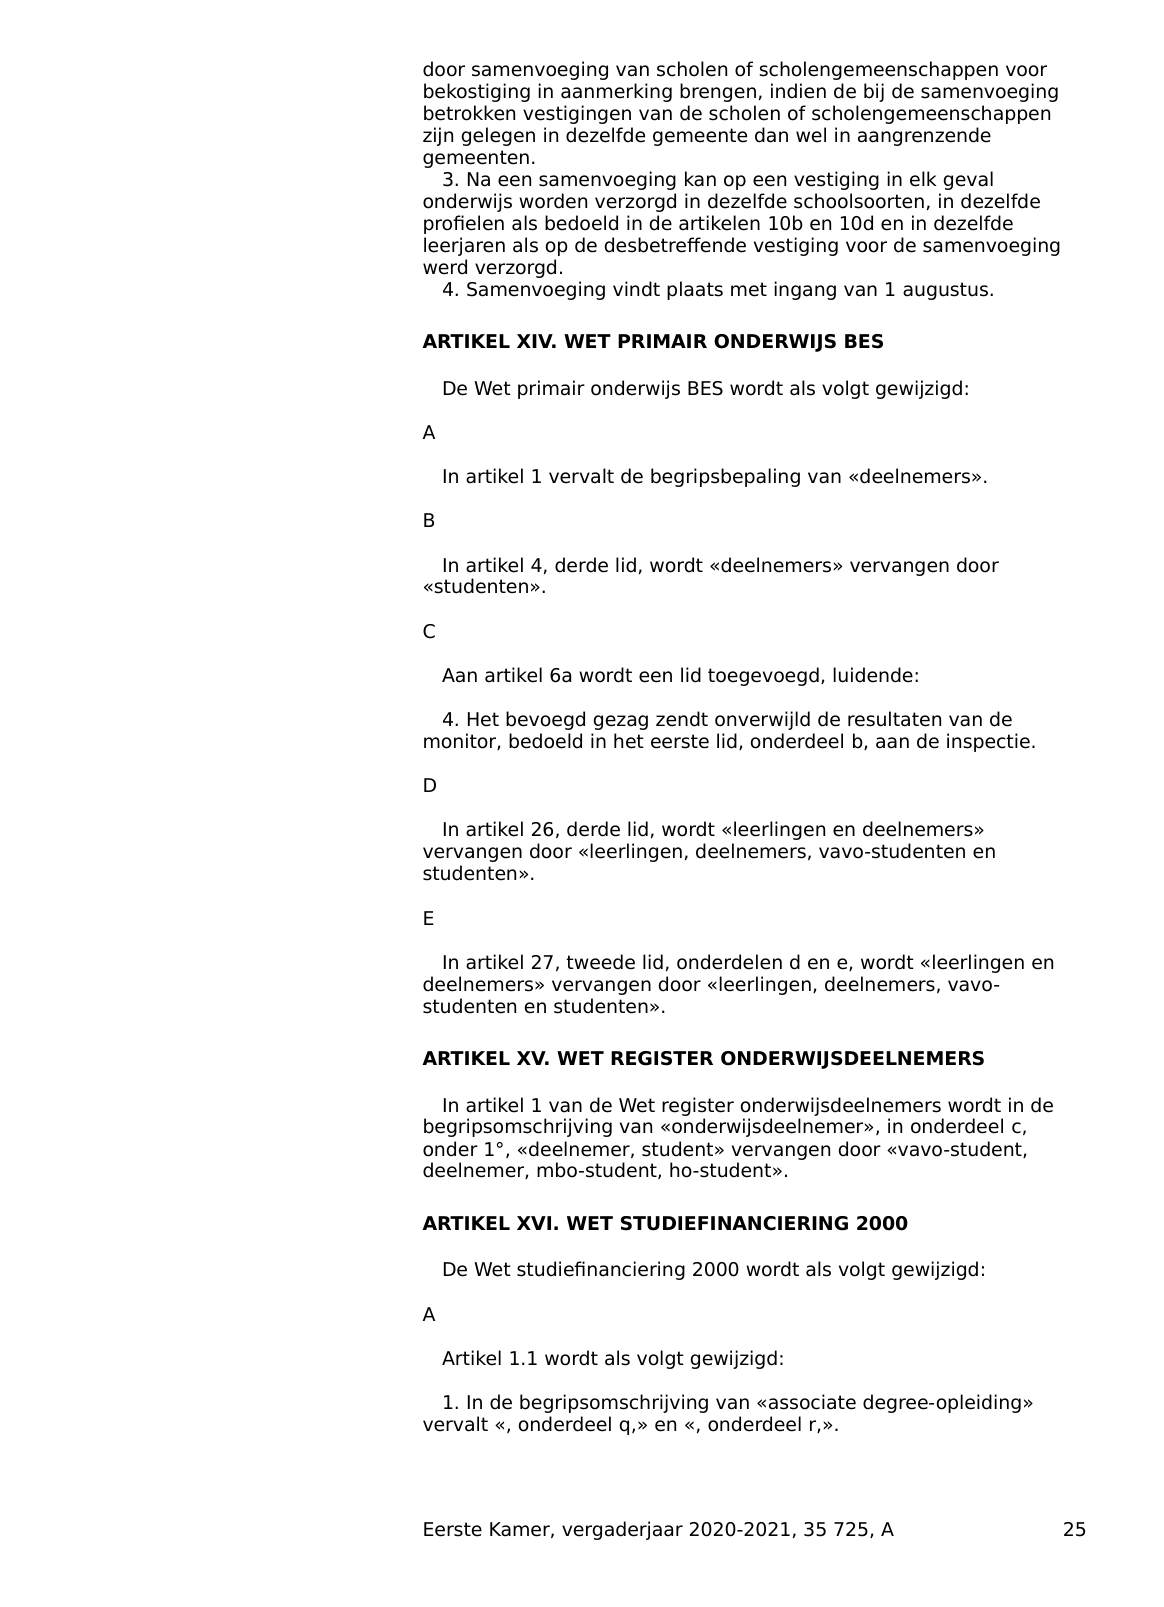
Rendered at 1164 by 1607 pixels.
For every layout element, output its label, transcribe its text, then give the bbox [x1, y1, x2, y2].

text De Wet primair onderwijs BES wordt als volgt gewijzigd: [422, 378, 1087, 400]
text 4. Samenvoeging vindt plaats met ingang van 1 augustus. [422, 279, 1087, 301]
text In artikel 27, tweede lid, onderdelen d en e, wordt «leerlingen en deelnemers» vervangen door «leerlingen, deelnemers, vavo-studenten en studenten». [422, 952, 1087, 1017]
text In artikel 1 vervalt de begripsbepaling van «deelnemers». [422, 466, 1087, 488]
text In artikel 26, derde lid, wordt «leerlingen en deelnemers» vervangen door «leerlingen, deelnemers, vavo-studenten en studenten». [422, 819, 1087, 885]
text B [422, 510, 1087, 532]
text Artikel 1.1 wordt als volgt gewijzigd: [422, 1348, 1087, 1370]
subtitle ARTIKEL XVI. WET STUDIEFINANCIERING 2000 [422, 1212, 1087, 1234]
text Aan artikel 6a wordt een lid toegevoegd, luidende: [422, 665, 1087, 687]
text door samenvoeging van scholen of scholengemeenschappen voor bekostiging in aanmerking brengen, indien de bij de samenvoeging betrokken vestigingen van de scholen of scholengemeenschappen zijn gelegen in dezelfde gemeente dan wel in aangrenzende gemeenten. [422, 59, 1087, 169]
subtitle ARTIKEL XIV. WET PRIMAIR ONDERWIJS BES [422, 331, 1087, 353]
text A [422, 1303, 1087, 1326]
text In artikel 4, derde lid, wordt «deelnemers» vervangen door «studenten». [422, 554, 1087, 598]
text D [422, 775, 1087, 797]
subtitle ARTIKEL XV. WET REGISTER ONDERWIJSDEELNEMERS [422, 1047, 1087, 1069]
text De Wet studiefinanciering 2000 wordt als volgt gewijzigd: [422, 1259, 1087, 1281]
text 3. Na een samenvoeging kan op een vestiging in elk geval onderwijs worden verzorgd in dezelfde schoolsoorten, in dezelfde profielen als bedoeld in de artikelen 10b en 10d en in dezelfde leerjaren als op de desbetreffende vestiging voor de samenvoeging werd verzorgd. [422, 169, 1087, 279]
text In artikel 1 van de Wet register onderwijsdeelnemers wordt in de begripsomschrijving van «onderwijsdeelnemer», in onderdeel c, onder 1°, «deelnemer, student» vervangen door «vavo-student, deelnemer, mbo-student, ho-student». [422, 1094, 1087, 1182]
text 1. In de begripsomschrijving van «associate degree-opleiding» vervalt «, onderdeel q,» en «, onderdeel r,». [422, 1392, 1087, 1436]
text C [422, 621, 1087, 643]
text A [422, 422, 1087, 444]
text E [422, 907, 1087, 929]
text 4. Het bevoegd gezag zendt onverwijld de resultaten van de monitor, bedoeld in het eerste lid, onderdeel b, aan de inspectie. [422, 709, 1087, 753]
